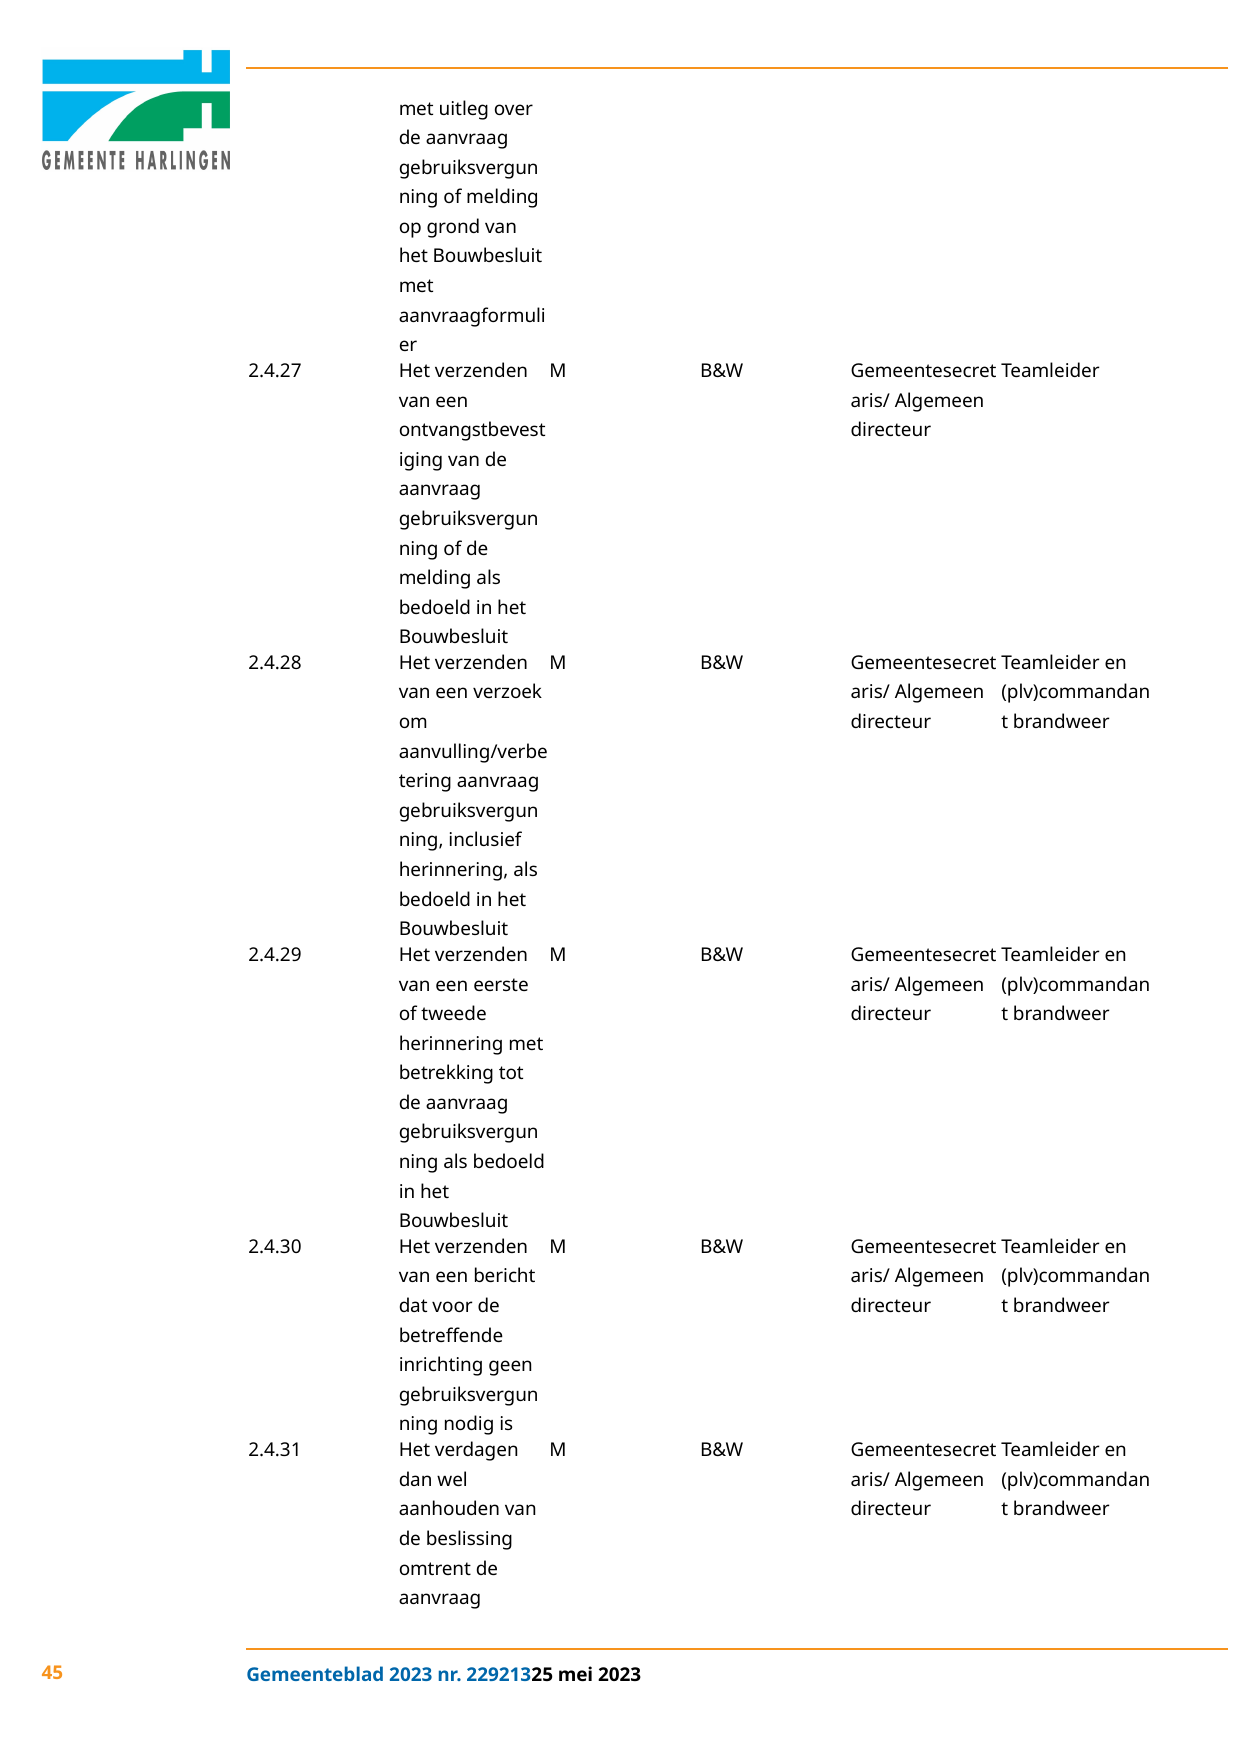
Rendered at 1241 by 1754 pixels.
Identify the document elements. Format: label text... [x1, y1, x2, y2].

picture [41, 47, 231, 172]
table_cell [549, 95, 700, 357]
table_cell Teamleider en (plv)commandant brandweer [1001, 941, 1152, 1233]
table_cell 2.4.29 [248, 941, 398, 1233]
table_cell Teamleider en (plv)commandant brandweer [1001, 1436, 1152, 1610]
table_cell 2.4.31 [248, 1436, 398, 1610]
table_cell 2.4.28 [248, 649, 398, 941]
table_cell M [549, 1436, 700, 1610]
table_cell Teamleider en (plv)commandant brandweer [1001, 649, 1152, 941]
table_cell B&W [700, 941, 850, 1233]
table_cell [1001, 95, 1152, 357]
table_cell [850, 95, 1001, 357]
table_cell Teamleider [1001, 357, 1152, 649]
table_cell 2.4.30 [248, 1233, 398, 1436]
table_cell B&W [700, 649, 850, 941]
table_cell Gemeentesecretaris/ Algemeen directeur [850, 357, 1001, 649]
table_cell Het verzenden van een eerste of tweede herinnering met betrekking tot de aanvraag gebruiksvergunning als bedoeld in het Bouwbesluit [399, 941, 549, 1233]
table_cell [700, 95, 850, 357]
table_cell [248, 95, 398, 357]
table_cell Gemeentesecretaris/ Algemeen directeur [850, 1436, 1001, 1610]
table_cell Het verzenden van een ontvangstbevestiging van de aanvraag gebruiksvergunning of de melding als bedoeld in het Bouwbesluit [399, 357, 549, 649]
table_cell Gemeentesecretaris/ Algemeen directeur [850, 1233, 1001, 1436]
table_cell Het verzenden van een bericht dat voor de betreffende inrichting geen gebruiksvergunning nodig is [399, 1233, 549, 1436]
table_cell M [549, 941, 700, 1233]
table_cell Gemeentesecretaris/ Algemeen directeur [850, 941, 1001, 1233]
table_cell Gemeentesecretaris/ Algemeen directeur [850, 649, 1001, 941]
table_cell B&W [700, 1233, 850, 1436]
table_cell 2.4.27 [248, 357, 398, 649]
table_cell Het verzenden van een verzoek om aanvulling/verbetering aanvraag gebruiksvergunning, inclusief herinnering, als bedoeld in het Bouwbesluit [399, 649, 549, 941]
table_cell Teamleider en (plv)commandant brandweer [1001, 1233, 1152, 1436]
table_cell B&W [700, 357, 850, 649]
table_cell met uitleg over de aanvraag gebruiksvergunning of melding op grond van het Bouwbesluit met aanvraagformulier [399, 95, 549, 357]
table_cell Het verdagen dan wel aanhouden van de beslissing omtrent de aanvraag [399, 1436, 549, 1610]
table_cell M [549, 357, 700, 649]
table_cell B&W [700, 1436, 850, 1610]
table_cell M [549, 1233, 700, 1436]
table_cell M [549, 649, 700, 941]
